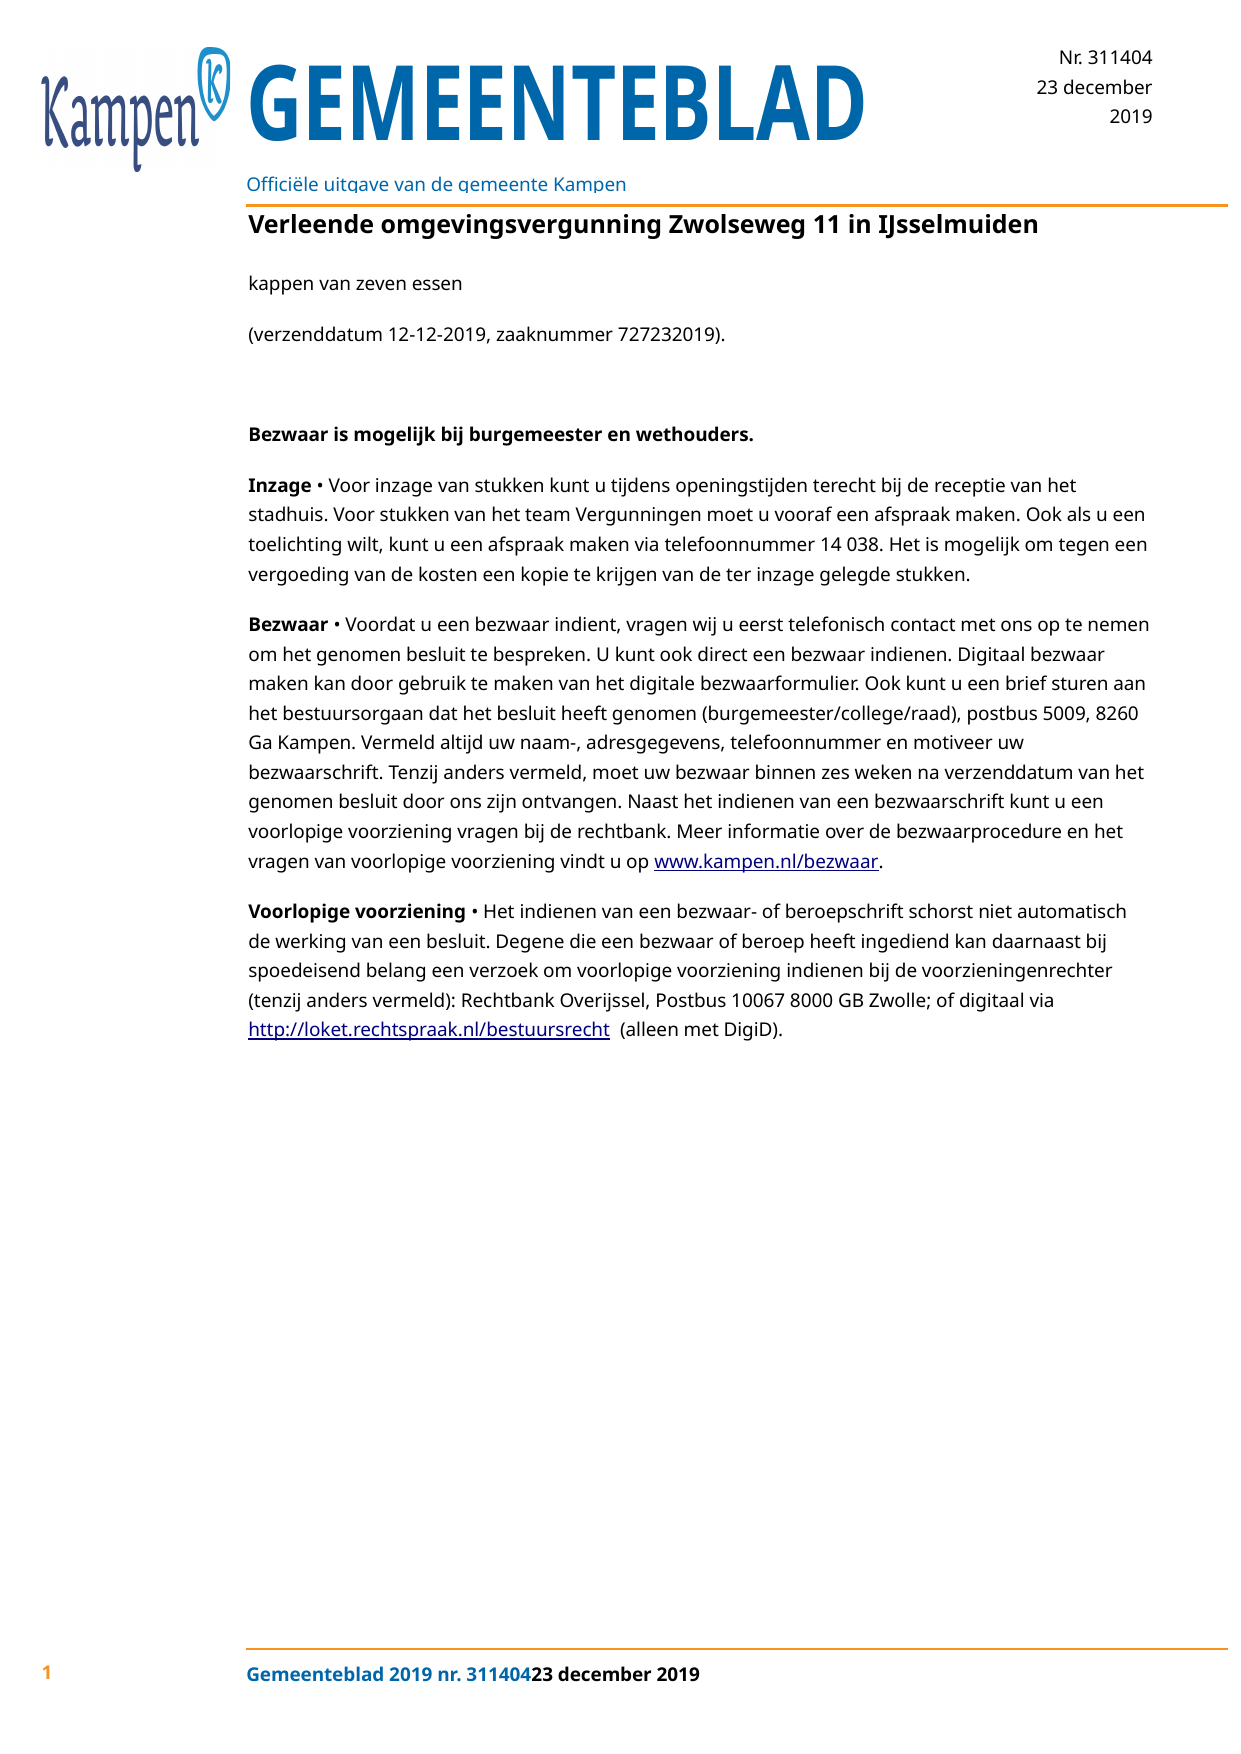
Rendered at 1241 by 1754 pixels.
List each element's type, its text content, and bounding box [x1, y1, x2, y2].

text (verzenddatum 12-12-2019, zaaknummer 727232019). [248, 321, 1152, 346]
text kappen van zeven essen [248, 270, 1152, 296]
text Voorlopige voorziening • Het indienen van een bezwaar- of beroepschrift schorst niet automatisch de werking van een besluit. Degene die een bezwaar of beroep heeft ingediend kan daarnaast bij spoedeisend belang een verzoek om voorlopige voorziening indienen bij de voorzieningenrechter (tenzij anders vermeld): Rechtbank Overijssel, Postbus 10067 8000 GB Zwolle; of digitaal via http://loket.rechtspraak.nl/bestuursrecht (alleen met DigiD). [248, 898, 1152, 1042]
text Verleende omgevingsvergunning Zwolseweg 11 in IJsselmuiden [248, 207, 1152, 241]
text Bezwaar • Voordat u een bezwaar indient, vragen wij u eerst telefonisch contact met ons op te nemen om het genomen besluit te bespreken. U kunt ook direct een bezwaar indienen. Digitaal bezwaar maken kan door gebruik te maken van het digitale bezwaarformulier. Ook kunt u een brief sturen aan het bestuursorgaan dat het besluit heeft genomen (burgemeester/college/raad), postbus 5009, 8260 Ga Kampen. Vermeld altijd uw naam-, adresgegevens, telefoonnummer en motiveer uw bezwaarschrift. Tenzij anders vermeld, moet uw bezwaar binnen zes weken na verzenddatum van het genomen besluit door ons zijn ontvangen. Naast het indienen van een bezwaarschrift kunt u een voorlopige voorziening vragen bij de rechtbank. Meer informatie over de bezwaarprocedure en het vragen van voorlopige voorziening vindt u op www.kampen.nl/bezwaar. [248, 611, 1152, 873]
text Bezwaar is mogelijk bij burgemeester en wethouders. [248, 422, 1152, 447]
text Inzage • Voor inzage van stukken kunt u tijdens openingstijden terecht bij de receptie van het stadhuis. Voor stukken van het team Vergunningen moet u vooraf een afspraak maken. Ook als u een toelichting wilt, kunt u een afspraak maken via telefoonnummer 14 038. Het is mogelijk om tegen een vergoeding van de kosten een kopie te krijgen van de ter inzage gelegde stukken. [248, 472, 1152, 586]
picture [41, 47, 231, 172]
